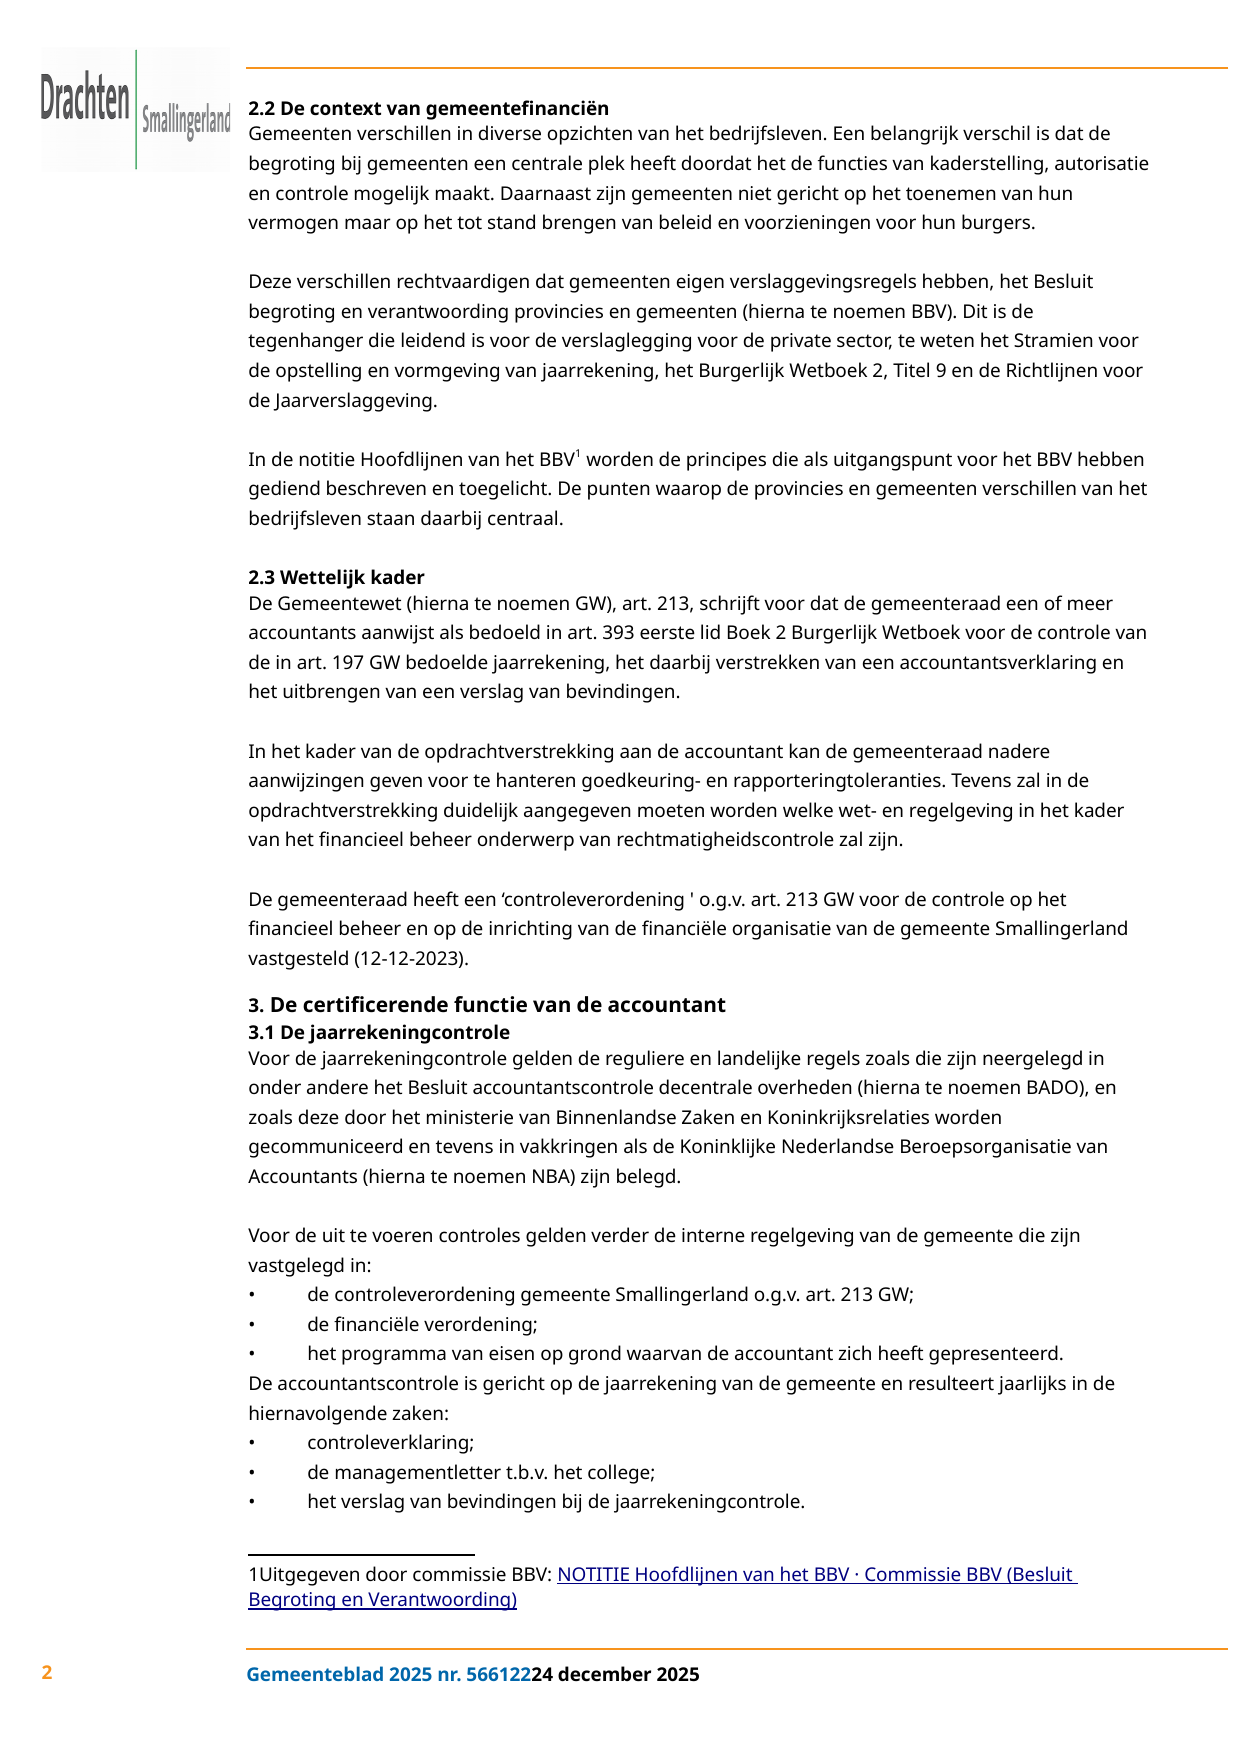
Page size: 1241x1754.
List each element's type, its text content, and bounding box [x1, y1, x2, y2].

list controleverklaring; [248, 1429, 1152, 1455]
list het verslag van bevindingen bij de jaarrekeningcontrole. [248, 1488, 1152, 1514]
list de financiële verordening; [248, 1311, 1152, 1337]
text Voor de jaarrekeningcontrole gelden de reguliere en landelijke regels zoals die zijn neergelegd in onder andere het Besluit accountantscontrole decentrale overheden (hierna te noemen BADO), en zoals deze door het ministerie van Binnenlandse Zaken en Koninkrijksrelaties worden gecommuniceerd en tevens in vakkringen als de Koninklijke Nederlandse Beroepsorganisatie van Accountants (hierna te noemen NBA) zijn belegd. [248, 1045, 1152, 1189]
text Deze verschillen rechtvaardigen dat gemeenten eigen verslaggevingsregels hebben, het Besluit begroting en verantwoording provincies en gemeenten (hierna te noemen BBV). Dit is de tegenhanger die leidend is voor de verslaglegging voor de private sector, te weten het Stramien voor de opstelling en vormgeving van jaarrekening, het Burgerlijk Wetboek 2, Titel 9 en de Richtlijnen voor de Jaarverslaggeving. [248, 268, 1152, 412]
picture [41, 47, 231, 172]
list het programma van eisen op grond waarvan de accountant zich heeft gepresenteerd. [248, 1341, 1152, 1366]
text 3. De certificerende functie van de accountant [248, 991, 1152, 1019]
text 2.2 De context van gemeentefinanciën [248, 95, 1152, 121]
text De accountantscontrole is gericht op de jaarrekening van de gemeente en resulteert jaarlijks in de hiernavolgende zaken: [248, 1370, 1152, 1426]
text In de notitie Hoofdlijnen van het BBV worden de principes die als uitgangspunt voor het BBV hebben gediend beschreven en toegelicht. De punten waarop de provincies en gemeenten verschillen van het bedrijfsleven staan daarbij centraal. [248, 446, 1152, 531]
list de controleverordening gemeente Smallingerland o.g.v. art. 213 GW; [248, 1281, 1152, 1307]
list de managementletter t.b.v. het college; [248, 1459, 1152, 1485]
text 2.3 Wettelijk kader [248, 564, 1152, 590]
text Gemeenten verschillen in diverse opzichten van het bedrijfsleven. Een belangrijk verschil is dat de begroting bij gemeenten een centrale plek heeft doordat het de functies van kaderstelling, autorisatie en controle mogelijk maakt. Daarnaast zijn gemeenten niet gericht op het toenemen van hun vermogen maar op het tot stand brengen van beleid en voorzieningen voor hun burgers. [248, 121, 1152, 235]
text De Gemeentewet (hierna te noemen GW), art. 213, schrijft voor dat de gemeenteraad een of meer accountants aanwijst als bedoeld in art. 393 eerste lid Boek 2 Burgerlijk Wetboek voor de controle van de in art. 197 GW bedoelde jaarrekening, het daarbij verstrekken van een accountantsverklaring en het uitbrengen van een verslag van bevindingen. [248, 590, 1152, 704]
text 3.1 De jaarrekeningcontrole [248, 1019, 1152, 1045]
text Uitgegeven door commissie BBV: NOTITIE Hoofdlijnen van het BBV · Commissie BBV (Besluit Begroting en Verantwoording) [248, 1561, 1152, 1612]
text Voor de uit te voeren controles gelden verder de interne regelgeving van de gemeente die zijn vastgelegd in: [248, 1222, 1152, 1278]
text De gemeenteraad heeft een ‘controleverordening ' o.g.v. art. 213 GW voor de controle op het financieel beheer en op de inrichting van de financiële organisatie van de gemeente Smallingerland vastgesteld (12-12-2023). [248, 886, 1152, 971]
text In het kader van de opdrachtverstrekking aan de accountant kan de gemeenteraad nadere aanwijzingen geven voor te hanteren goedkeuring- en rapporteringtoleranties. Tevens zal in de opdrachtverstrekking duidelijk aangegeven moeten worden welke wet- en regelgeving in het kader van het financieel beheer onderwerp van rechtmatigheidscontrole zal zijn. [248, 738, 1152, 852]
